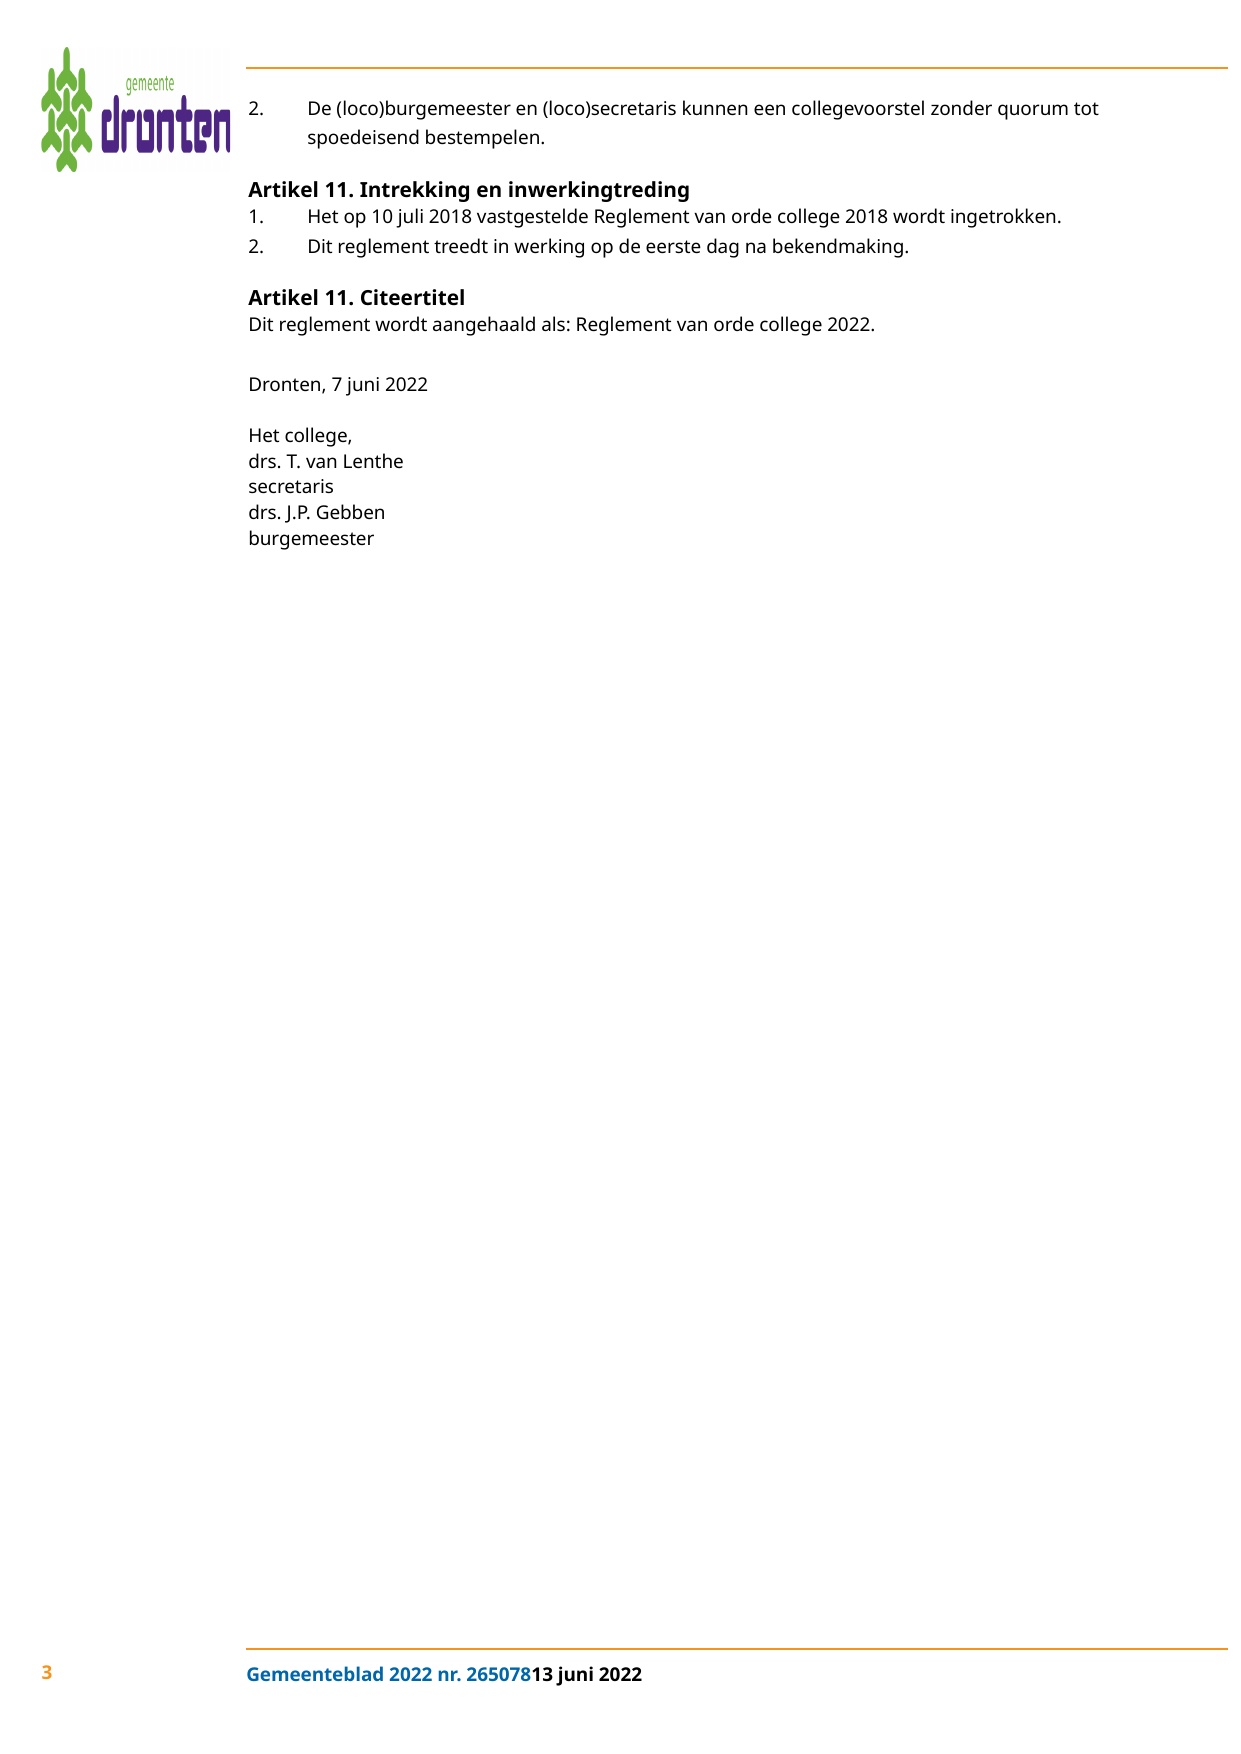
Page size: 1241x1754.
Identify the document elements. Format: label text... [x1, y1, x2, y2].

text Dronten, 7 juni 2022 [248, 371, 1152, 397]
list De (loco)burgemeester en (loco)secretaris kunnen een collegevoorstel zonder quorum tot spoedeisend bestempelen. [248, 95, 1152, 150]
text Artikel 11. Citeertitel [248, 283, 1152, 312]
text secretaris [248, 474, 1152, 499]
text drs. J.P. Gebben [248, 499, 1152, 525]
text Artikel 11. Intrekking en inwerkingtreding [248, 175, 1152, 203]
text drs. T. van Lenthe [248, 448, 1152, 474]
text Dit reglement wordt aangehaald als: Reglement van orde college 2022. [248, 312, 1152, 337]
text Het college, [248, 422, 1152, 448]
list Dit reglement treedt in werking op de eerste dag na bekendmaking. [248, 233, 1152, 258]
picture [41, 47, 231, 172]
text burgemeester [248, 525, 1152, 551]
list Het op 10 juli 2018 vastgestelde Reglement van orde college 2018 wordt ingetrokken. [248, 203, 1152, 229]
